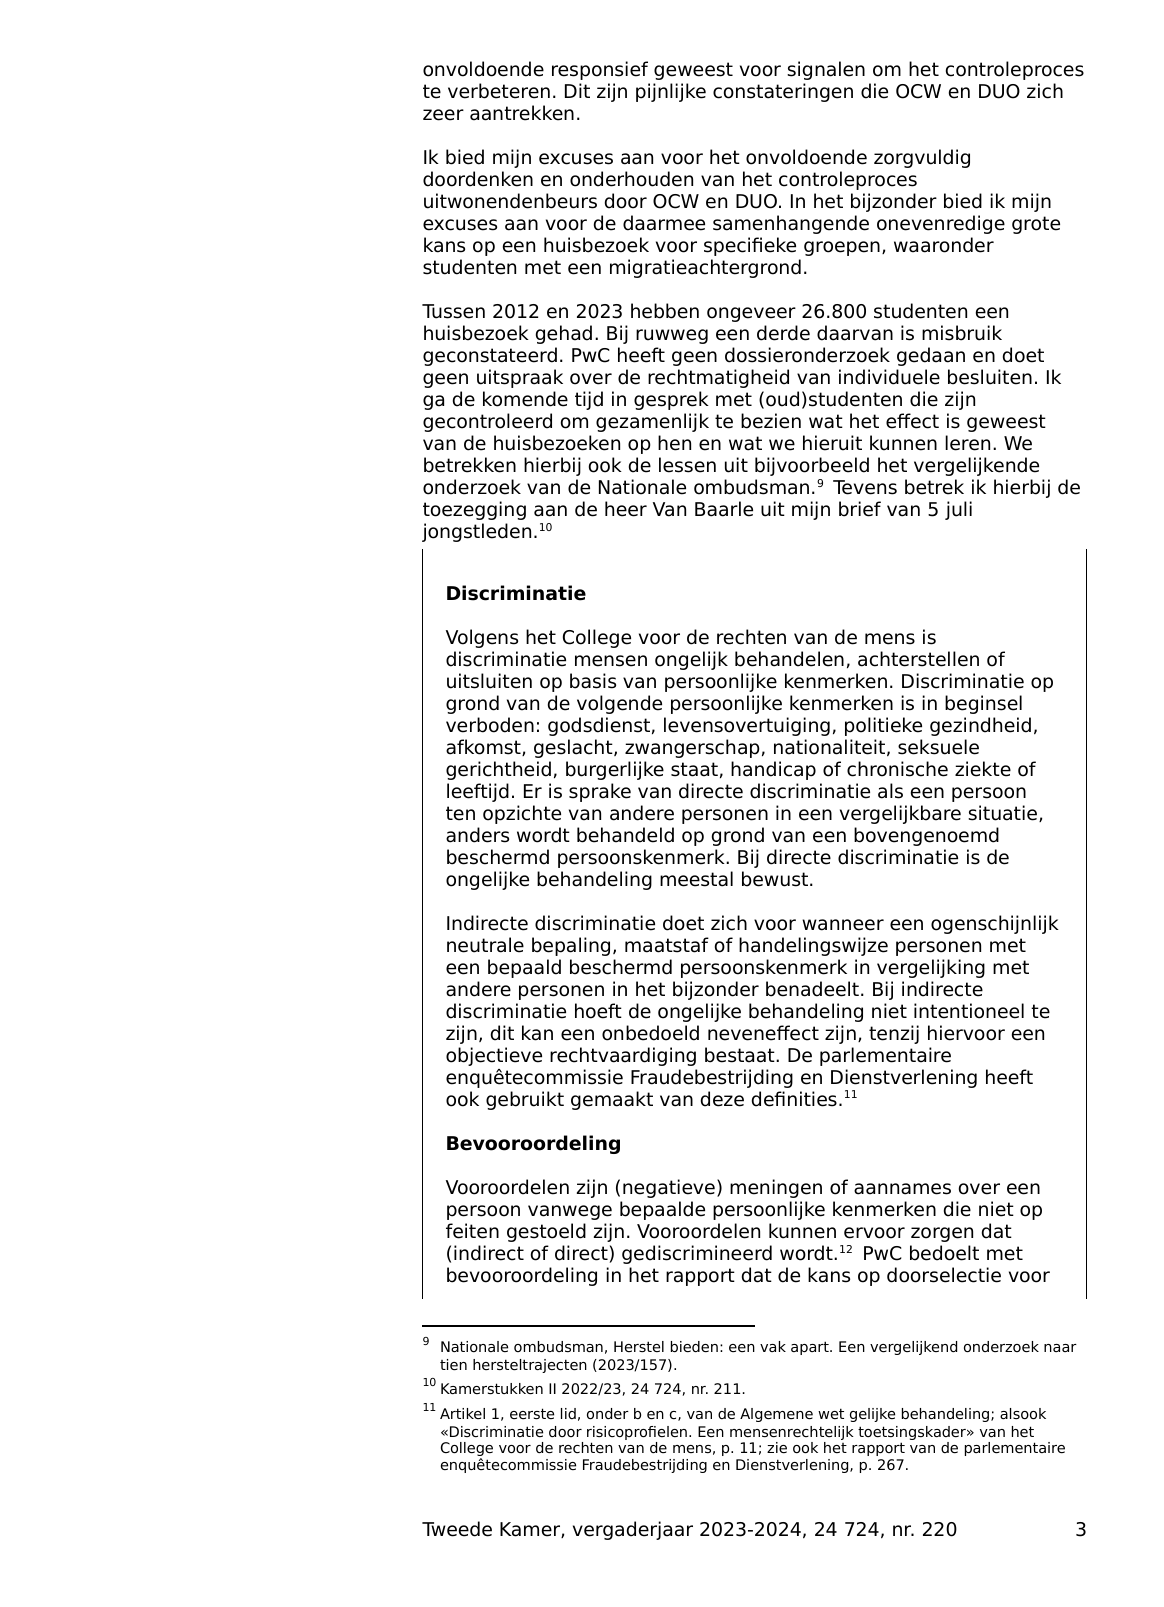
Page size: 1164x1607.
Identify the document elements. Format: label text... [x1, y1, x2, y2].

text Nationale ombudsman, Herstel bieden: een vak apart. Een vergelijkend onderzoek naar tien hersteltrajecten (2023/157). [422, 1335, 1087, 1374]
text Ik bied mijn excuses aan voor het onvoldoende zorgvuldig doordenken en onderhouden van het controleproces uitwonendenbeurs door OCW en DUO. In het bijzonder bied ik mijn excuses aan voor de daarmee samenhangende onevenredige grote kans op een huisbezoek voor specifieke groepen, waaronder studenten met een migratieachtergrond. [422, 147, 1087, 279]
text onvoldoende responsief geweest voor signalen om het controleproces te verbeteren. Dit zijn pijnlijke constateringen die OCW en DUO zich zeer aantrekken. [422, 59, 1087, 125]
text Kamerstukken II 2022/23, 24 724, nr. 211. [422, 1377, 1087, 1399]
table_header Discriminatie Volgens het College voor de rechten van de mens is discriminatie mensen ongelijk behandelen, achterstellen of uitsluiten op basis van persoonlijke kenmerken. Discriminatie op grond van de volgende persoonlijke kenmerken is in beginsel verboden: godsdienst, levensovertuiging, politieke gezindheid, afkomst, geslacht, zwangerschap, nationaliteit, seksuele gerichtheid, burgerlijke staat, handicap of chronische ziekte of leeftijd. Er is sprake van directe discriminatie als een persoon ten opzichte van andere personen in een vergelijkbare situatie, anders wordt behandeld op grond van een bovengenoemd beschermd persoonskenmerk. Bij directe discriminatie is de ongelijke behandeling meestal bewust. Indirecte discriminatie doet zich voor wanneer een ogenschijnlijk neutrale bepaling, maatstaf of handelingswijze personen met een bepaald beschermd persoonskenmerk in vergelijking met andere personen in het bijzonder benadeelt. Bij indirecte discriminatie hoeft de ongelijke behandeling niet intentioneel te zijn, dit kan een onbedoeld neveneffect zijn, tenzij hiervoor een objectieve rechtvaardiging bestaat. De parlementaire enquêtecommissie Fraudebestrijding en Dienstverlening heeft ook gebruikt gemaakt van deze definities. Bevooroordeling Vooroordelen zijn (negatieve) meningen of aannames over een persoon vanwege bepaalde persoonlijke kenmerken die niet op feiten gestoeld zijn. Vooroordelen kunnen ervoor zorgen dat (indirect of direct) gediscrimineerd wordt. PwC bedoelt met bevooroordeling in het rapport dat de kans op doorselectie voor [423, 549, 1086, 1299]
text Tussen 2012 en 2023 hebben ongeveer 26.800 studenten een huisbezoek gehad. Bij ruwweg een derde daarvan is misbruik geconstateerd. PwC heeft geen dossieronderzoek gedaan en doet geen uitspraak over de rechtmatigheid van individuele besluiten. Ik ga de komende tijd in gesprek met (oud)studenten die zijn gecontroleerd om gezamenlijk te bezien wat het effect is geweest van de huisbezoeken op hen en wat we hieruit kunnen leren. We betrekken hierbij ook de lessen uit bijvoorbeeld het vergelijkende onderzoek van de Nationale ombudsman. Tevens betrek ik hierbij de toezegging aan de heer Van Baarle uit mijn brief van 5 juli jongstleden. [422, 301, 1087, 543]
